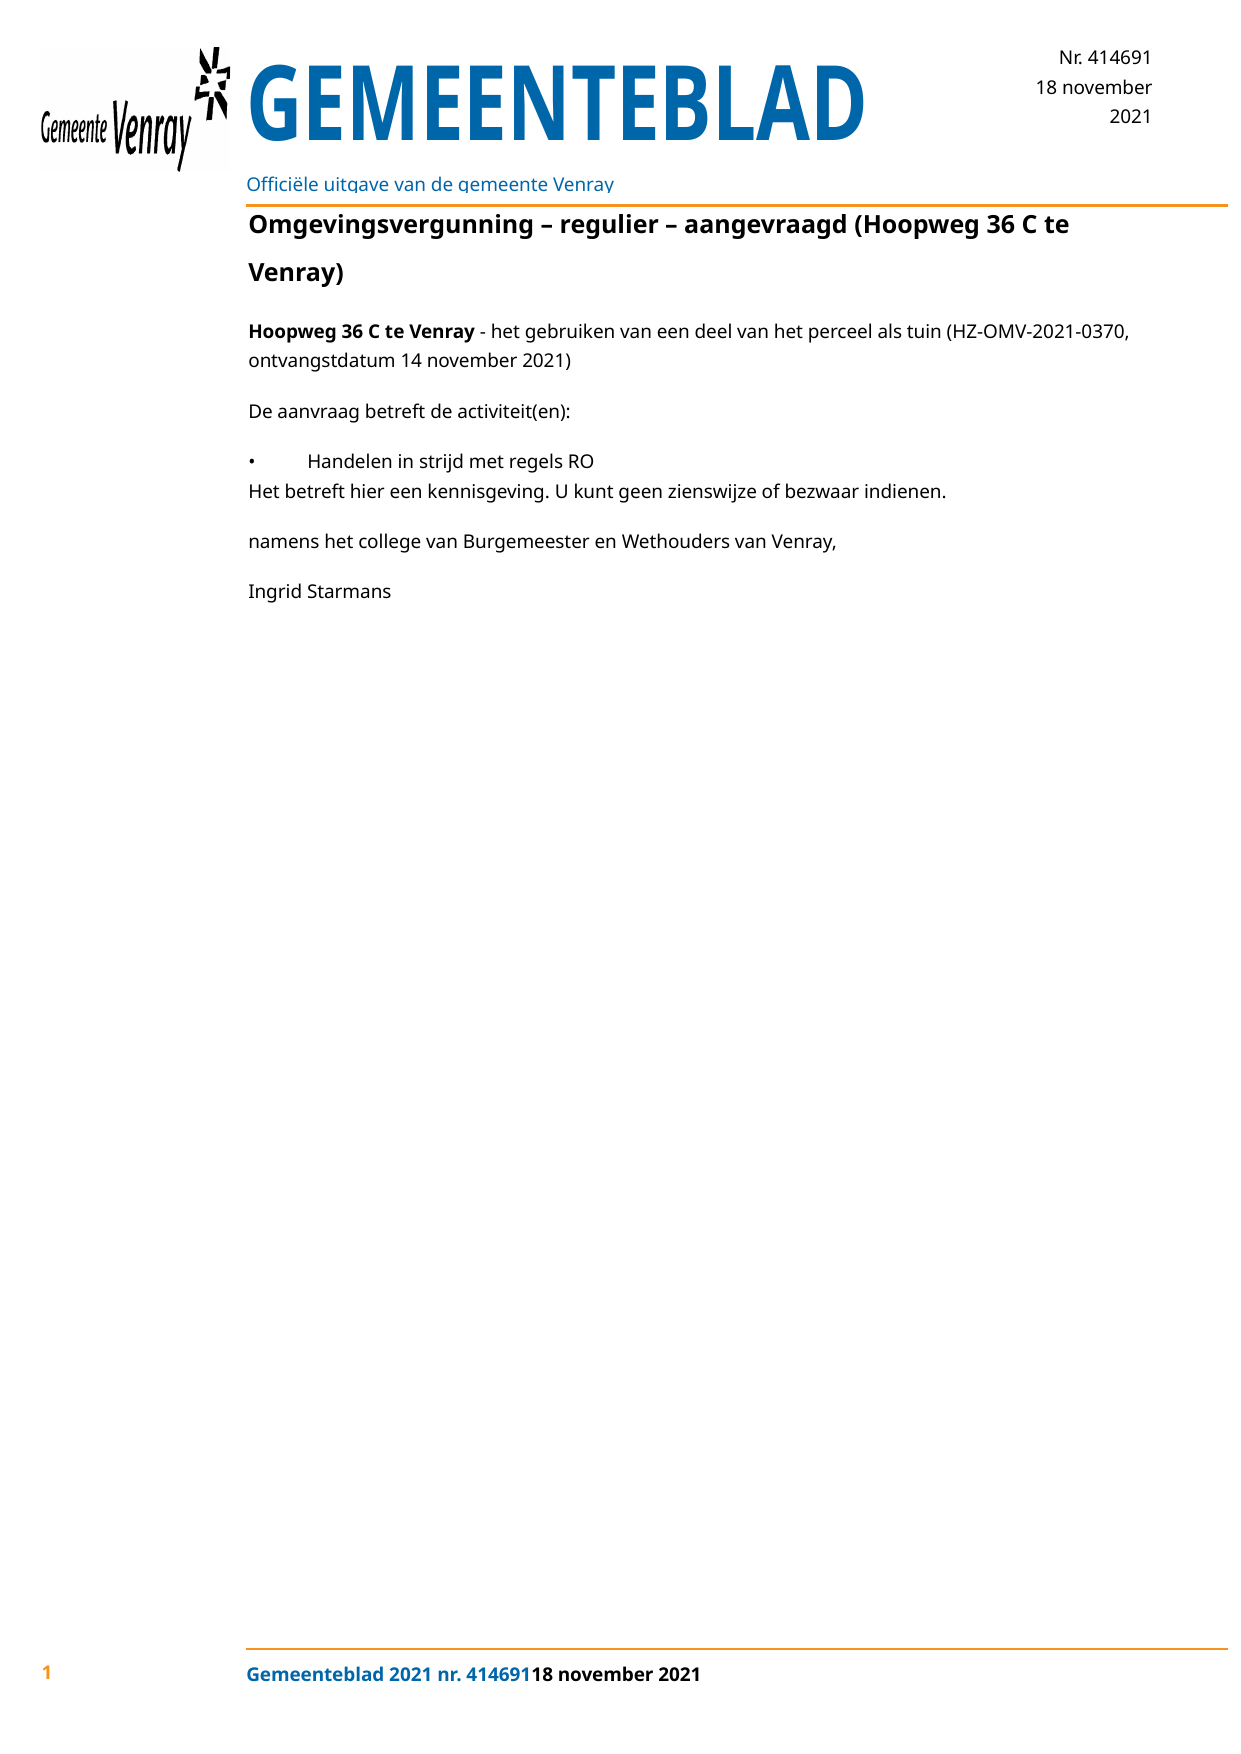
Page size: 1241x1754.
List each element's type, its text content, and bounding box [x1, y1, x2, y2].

text De aanvraag betreft de activiteit(en): [248, 398, 1152, 424]
picture [41, 47, 231, 172]
list Handelen in strijd met regels RO [248, 448, 1152, 474]
text namens het college van Burgemeester en Wethouders van Venray, [248, 528, 1152, 554]
text Hoopweg 36 C te Venray - het gebruiken van een deel van het perceel als tuin (HZ-OMV-2021-0370, ontvangstdatum 14 november 2021) [248, 318, 1152, 373]
text Ingrid Starmans [248, 579, 1152, 604]
text Omgevingsvergunning – regulier – aangevraagd (Hoopweg 36 C te Venray) [248, 207, 1152, 288]
text Het betreft hier een kennisgeving. U kunt geen zienswijze of bezwaar indienen. [248, 478, 1152, 504]
